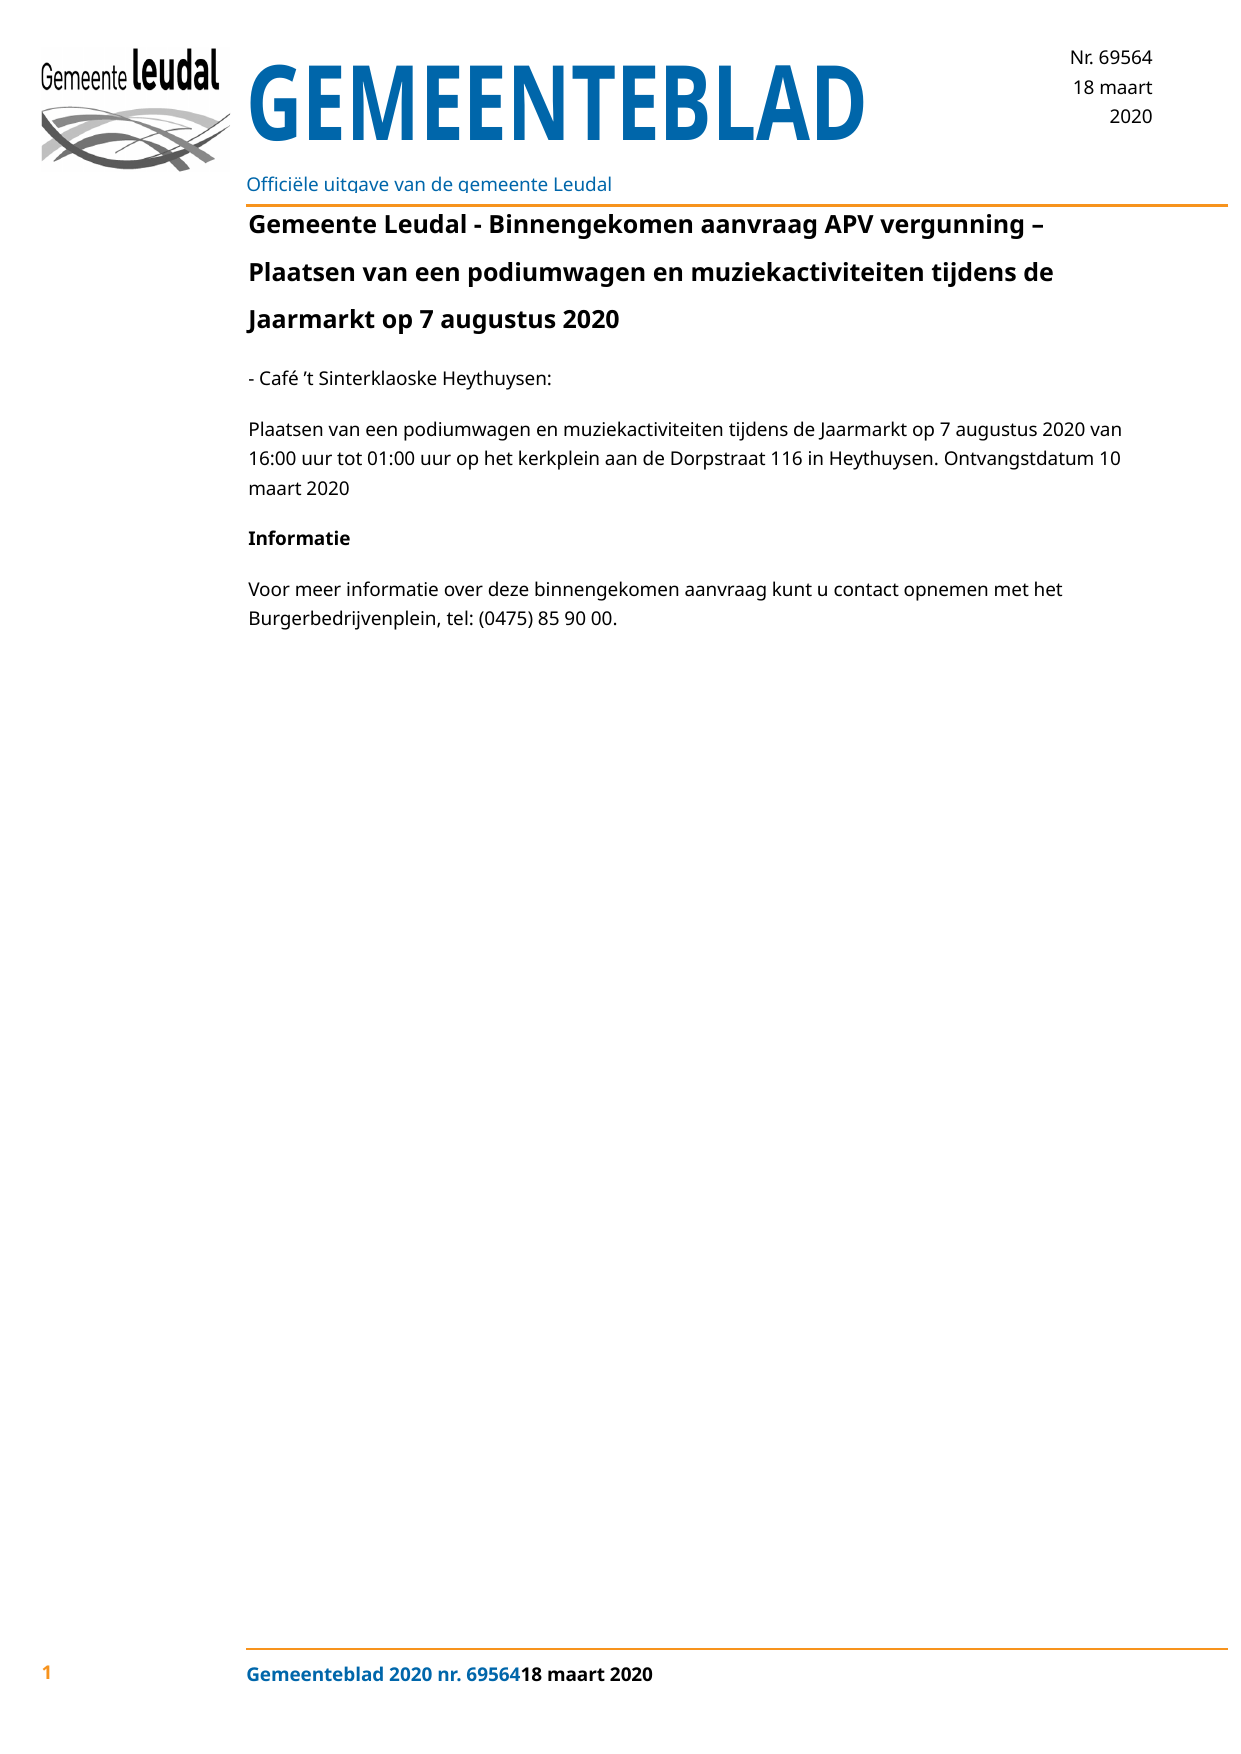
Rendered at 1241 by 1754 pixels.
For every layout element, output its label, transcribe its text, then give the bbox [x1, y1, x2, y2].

text Gemeente Leudal - Binnengekomen aanvraag APV vergunning – Plaatsen van een podiumwagen en muziekactiviteiten tijdens de Jaarmarkt op 7 augustus 2020 [248, 207, 1152, 336]
text - Café ’t Sinterklaoske Heythuysen: [248, 366, 1152, 391]
picture [41, 47, 231, 172]
text Voor meer informatie over deze binnengekomen aanvraag kunt u contact opnemen met het Burgerbedrijvenplein, tel: (0475) 85 90 00. [248, 576, 1152, 631]
text Plaatsen van een podiumwagen en muziekactiviteiten tijdens de Jaarmarkt op 7 augustus 2020 van 16:00 uur tot 01:00 uur op het kerkplein aan de Dorpstraat 116 in Heythuysen. Ontvangstdatum 10 maart 2020 [248, 416, 1152, 501]
text Informatie [248, 526, 1152, 551]
